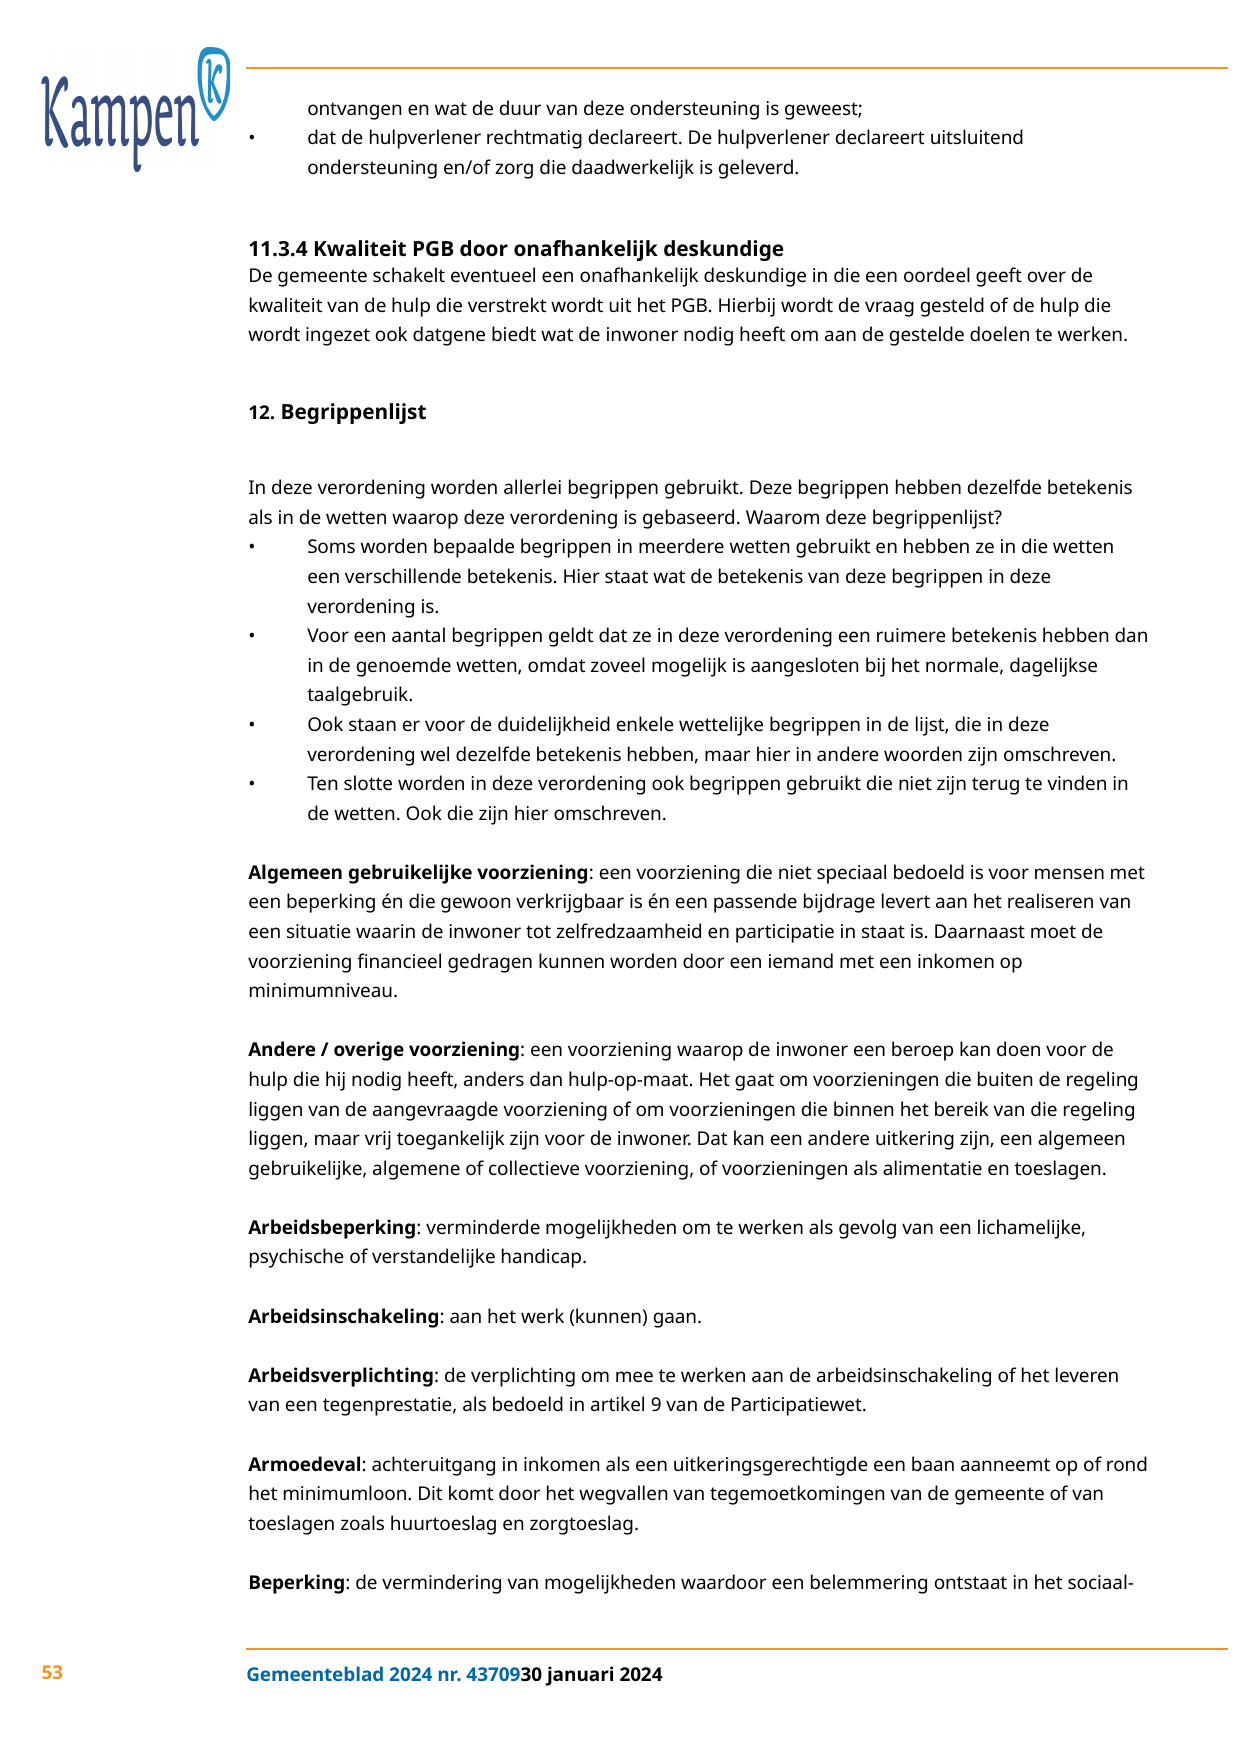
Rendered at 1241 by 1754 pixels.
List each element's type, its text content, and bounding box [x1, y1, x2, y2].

list Ten slotte worden in deze verordening ook begrippen gebruikt die niet zijn terug te vinden in de wetten. Ook die zijn hier omschreven. [248, 770, 1152, 826]
list ontvangen en wat de duur van deze ondersteuning is geweest; [248, 95, 1152, 121]
text Andere / overige voorziening: een voorziening waarop de inwoner een beroep kan doen voor de hulp die hij nodig heeft, anders dan hulp-op-maat. Het gaat om voorzieningen die buiten de regeling liggen van de aangevraagde voorziening of om voorzieningen die binnen het bereik van die regeling liggen, maar vrij toegankelijk zijn voor de inwoner. Dat kan een andere uitkering zijn, een algemeen gebruikelijke, algemene of collectieve voorziening, of voorzieningen als alimentatie en toeslagen. [248, 1037, 1152, 1181]
text De gemeente schakelt eventueel een onafhankelijk deskundige in die een oordeel geeft over de kwaliteit van de hulp die verstrekt wordt uit het PGB. Hierbij wordt de vraag gesteld of de hulp die wordt ingezet ook datgene biedt wat de inwoner nodig heeft om aan de gestelde doelen te werken. [248, 262, 1152, 347]
list dat de hulpverlener rechtmatig declareert. De hulpverlener declareert uitsluitend ondersteuning en/of zorg die daadwerkelijk is geleverd. [248, 124, 1152, 180]
picture [41, 47, 231, 172]
list Soms worden bepaalde begrippen in meerdere wetten gebruikt en hebben ze in die wetten een verschillende betekenis. Hier staat wat de betekenis van deze begrippen in deze verordening is. [248, 534, 1152, 618]
text Arbeidsinschakeling: aan het werk (kunnen) gaan. [248, 1303, 1152, 1328]
list Voor een aantal begrippen geldt dat ze in deze verordening een ruimere betekenis hebben dan in de genoemde wetten, omdat zoveel mogelijk is aangesloten bij het normale, dagelijkse taalgebruik. [248, 622, 1152, 707]
text 12. Begrippenlijst [248, 397, 1152, 425]
text Beperking: de vermindering van mogelijkheden waardoor een belemmering ontstaat in het sociaal- [248, 1569, 1152, 1595]
text 11.3.4 Kwaliteit PGB door onafhankelijk deskundige [248, 234, 1152, 262]
text In deze verordening worden allerlei begrippen gebruikt. Deze begrippen hebben dezelfde betekenis als in de wetten waarop deze verordening is gebaseerd. Waarom deze begrippenlijst? [248, 474, 1152, 530]
text Algemeen gebruikelijke voorziening: een voorziening die niet speciaal bedoeld is voor mensen met een beperking én die gewoon verkrijgbaar is én een passende bijdrage levert aan het realiseren van een situatie waarin de inwoner tot zelfredzaamheid en participatie in staat is. Daarnaast moet de voorziening financieel gedragen kunnen worden door een iemand met een inkomen op minimumniveau. [248, 859, 1152, 1003]
text Armoedeval: achteruitgang in inkomen als een uitkeringsgerechtigde een baan aanneemt op of rond het minimumloon. Dit komt door het wegvallen van tegemoetkomingen van de gemeente of van toeslagen zoals huurtoeslag en zorgtoeslag. [248, 1451, 1152, 1536]
text Arbeidsverplichting: de verplichting om mee te werken aan de arbeidsinschakeling of het leveren van een tegenprestatie, als bedoeld in artikel 9 van de Participatiewet. [248, 1362, 1152, 1417]
list Ook staan er voor de duidelijkheid enkele wettelijke begrippen in de lijst, die in deze verordening wel dezelfde betekenis hebben, maar hier in andere woorden zijn omschreven. [248, 711, 1152, 766]
text Arbeidsbeperking: verminderde mogelijkheden om te werken als gevolg van een lichamelijke, psychische of verstandelijke handicap. [248, 1214, 1152, 1269]
